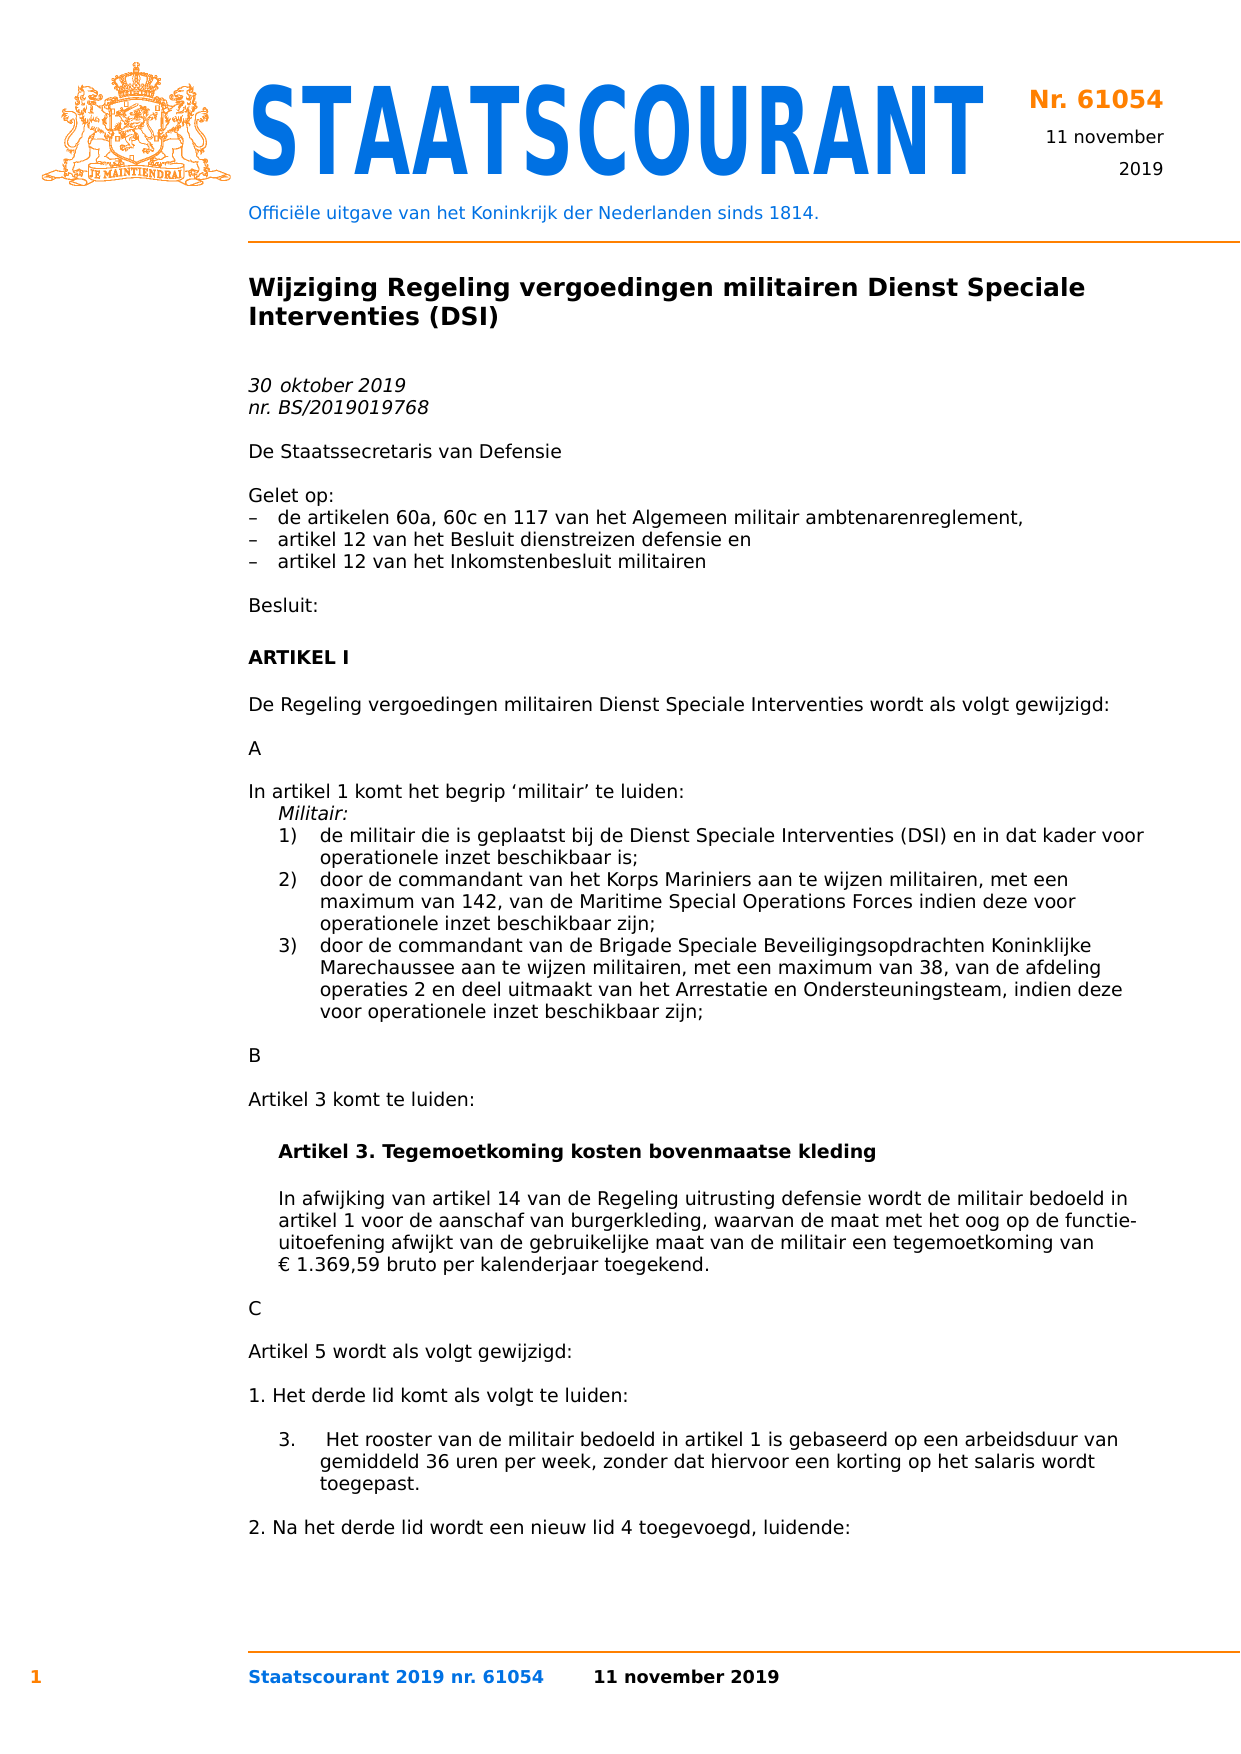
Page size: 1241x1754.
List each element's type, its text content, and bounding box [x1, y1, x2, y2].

text 2) door de commandant van het Korps Mariniers aan te wijzen militairen, met een maximum van 142, van de Maritime Special Operations Forces indien deze voor operationele inzet beschikbaar zijn; [278, 869, 1163, 935]
subtitle Wijziging Regeling vergoedingen militairen Dienst Speciale Interventies (DSI) [248, 273, 1163, 331]
text nr. BS/2019019768 [248, 397, 1163, 419]
table_header [25, 62, 248, 241]
text Gelet op: [248, 485, 1163, 507]
text 3) door de commandant van de Brigade Speciale Beveiligingsopdrachten Koninklijke Marechaussee aan te wijzen militairen, met een maximum van 38, van de afdeling operaties 2 en deel uitmaakt van het Arrestatie en Ondersteuningsteam, indien deze voor operationele inzet beschikbaar zijn; [278, 935, 1163, 1023]
text B [248, 1045, 1163, 1067]
picture [41, 62, 231, 186]
text 2. Na het derde lid wordt een nieuw lid 4 toegevoegd, luidende: [248, 1517, 1163, 1539]
text In afwijking van artikel 14 van de Regeling uitrusting defensie wordt de militair bedoeld in artikel 1 voor de aanschaf van burgerkleding, waarvan de maat met het oog op de functie-uitoefening afwijkt van de gebruikelijke maat van de militair een tegemoetkoming van € 1.369,59 bruto per kalenderjaar toegekend. [278, 1188, 1163, 1276]
subtitle Artikel 3. Tegemoetkoming kosten bovenmaatse kleding [278, 1141, 1163, 1163]
text C [248, 1297, 1163, 1319]
text 3. Het rooster van de militair bedoeld in artikel 1 is gebaseerd op een arbeidsduur van gemiddeld 36 uren per week, zonder dat hiervoor een korting op het salaris wordt toegepast. [278, 1429, 1163, 1495]
text De Staatssecretaris van Defensie [248, 441, 1163, 463]
text 1) de militair die is geplaatst bij de Dienst Speciale Interventies (DSI) en in dat kader voor operationele inzet beschikbaar is; [278, 825, 1163, 869]
table_cell 11 november [998, 121, 1240, 153]
subtitle ARTIKEL I [248, 647, 1163, 668]
text 30 oktober 2019 [248, 375, 1163, 397]
text – de artikelen 60a, 60c en 117 van het Algemeen militair ambtenarenreglement, [248, 507, 1163, 529]
text A [248, 737, 1163, 759]
text De Regeling vergoedingen militairen Dienst Speciale Interventies wordt als volgt gewijzigd: [248, 693, 1163, 716]
text Artikel 5 wordt als volgt gewijzigd: [248, 1341, 1163, 1363]
text – artikel 12 van het Inkomstenbesluit militairen [248, 551, 1163, 573]
table_cell Officiële uitgave van het Koninkrijk der Nederlanden sinds 1814. [248, 203, 1240, 241]
text In artikel 1 komt het begrip ‘militair’ te luiden: [248, 781, 1163, 803]
table_header Nr. 61054 [998, 62, 1240, 121]
text Militair: [278, 803, 1163, 825]
table_cell 2019 [998, 153, 1240, 203]
text – artikel 12 van het Besluit dienstreizen defensie en [248, 529, 1163, 551]
table_header STAATSCOURANT [248, 62, 998, 203]
text Artikel 3 komt te luiden: [248, 1089, 1163, 1111]
text Besluit: [248, 594, 1163, 617]
text 1. Het derde lid komt als volgt te luiden: [248, 1385, 1163, 1407]
